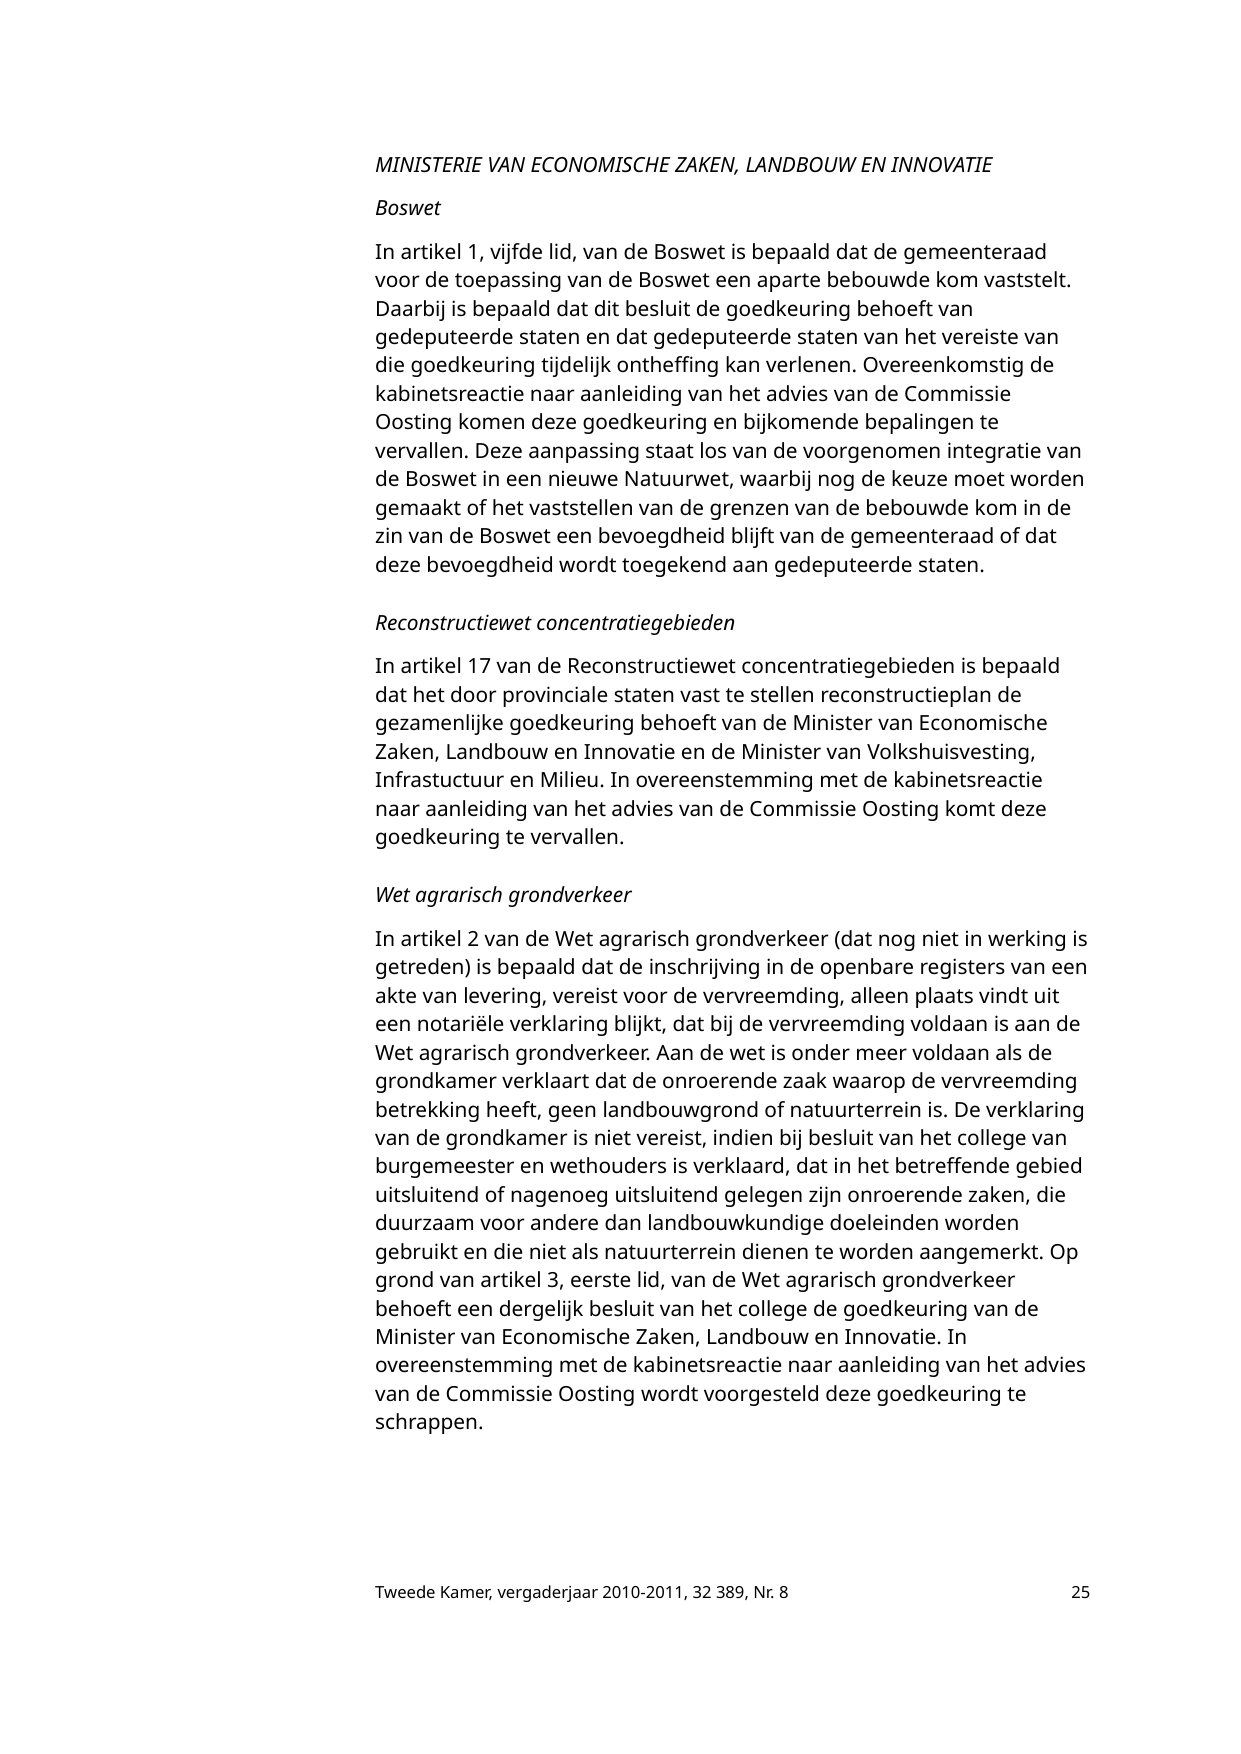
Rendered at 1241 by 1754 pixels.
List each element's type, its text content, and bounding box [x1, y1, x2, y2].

text MINISTERIE VAN ECONOMISCHE ZAKEN, LANDBOUW EN INNOVATIE [375, 150, 1090, 178]
text Reconstructiewet concentratiegebieden [375, 608, 1090, 637]
text Wet agrarisch grondverkeer [375, 881, 1090, 909]
text Boswet [375, 193, 1090, 222]
text In artikel 17 van de Reconstructiewet concentratiegebieden is bepaald dat het door provinciale staten vast te stellen reconstructieplan de gezamenlijke goedkeuring behoeft van de Minister van Economische Zaken, Landbouw en Innovatie en de Minister van Volkshuisvesting, Infrastuctuur en Milieu. In overeenstemming met de kabinetsreactie naar aanleiding van het advies van de Commissie Oosting komt deze goedkeuring te vervallen. [375, 652, 1090, 851]
text In artikel 2 van de Wet agrarisch grondverkeer (dat nog niet in werking is getreden) is bepaald dat de inschrijving in de openbare registers van een akte van levering, vereist voor de vervreemding, alleen plaats vindt uit een notariële verklaring blijkt, dat bij de vervreemding voldaan is aan de Wet agrarisch grondverkeer. Aan de wet is onder meer voldaan als de grondkamer verklaart dat de onroerende zaak waarop de vervreemding betrekking heeft, geen landbouwgrond of natuurterrein is. De verklaring van de grondkamer is niet vereist, indien bij besluit van het college van burgemeester en wethouders is verklaard, dat in het betreffende gebied uitsluitend of nagenoeg uitsluitend gelegen zijn onroerende zaken, die duurzaam voor andere dan landbouwkundige doeleinden worden gebruikt en die niet als natuurterrein dienen te worden aangemerkt. Op grond van artikel 3, eerste lid, van de Wet agrarisch grondverkeer behoeft een dergelijk besluit van het college de goedkeuring van de Minister van Economische Zaken, Landbouw en Innovatie. In overeenstemming met de kabinetsreactie naar aanleiding van het advies van de Commissie Oosting wordt voorgesteld deze goedkeuring te schrappen. [375, 924, 1090, 1436]
text In artikel 1, vijfde lid, van de Boswet is bepaald dat de gemeenteraad voor de toepassing van de Boswet een aparte bebouwde kom vaststelt. Daarbij is bepaald dat dit besluit de goedkeuring behoeft van gedeputeerde staten en dat gedeputeerde staten van het vereiste van die goedkeuring tijdelijk ontheffing kan verlenen. Overeenkomstig de kabinetsreactie naar aanleiding van het advies van de Commissie Oosting komen deze goedkeuring en bijkomende bepalingen te vervallen. Deze aanpassing staat los van de voorgenomen integratie van de Boswet in een nieuwe Natuurwet, waarbij nog de keuze moet worden gemaakt of het vaststellen van de grenzen van de bebouwde kom in de zin van de Boswet een bevoegdheid blijft van de gemeenteraad of dat deze bevoegdheid wordt toegekend aan gedeputeerde staten. [375, 237, 1090, 578]
